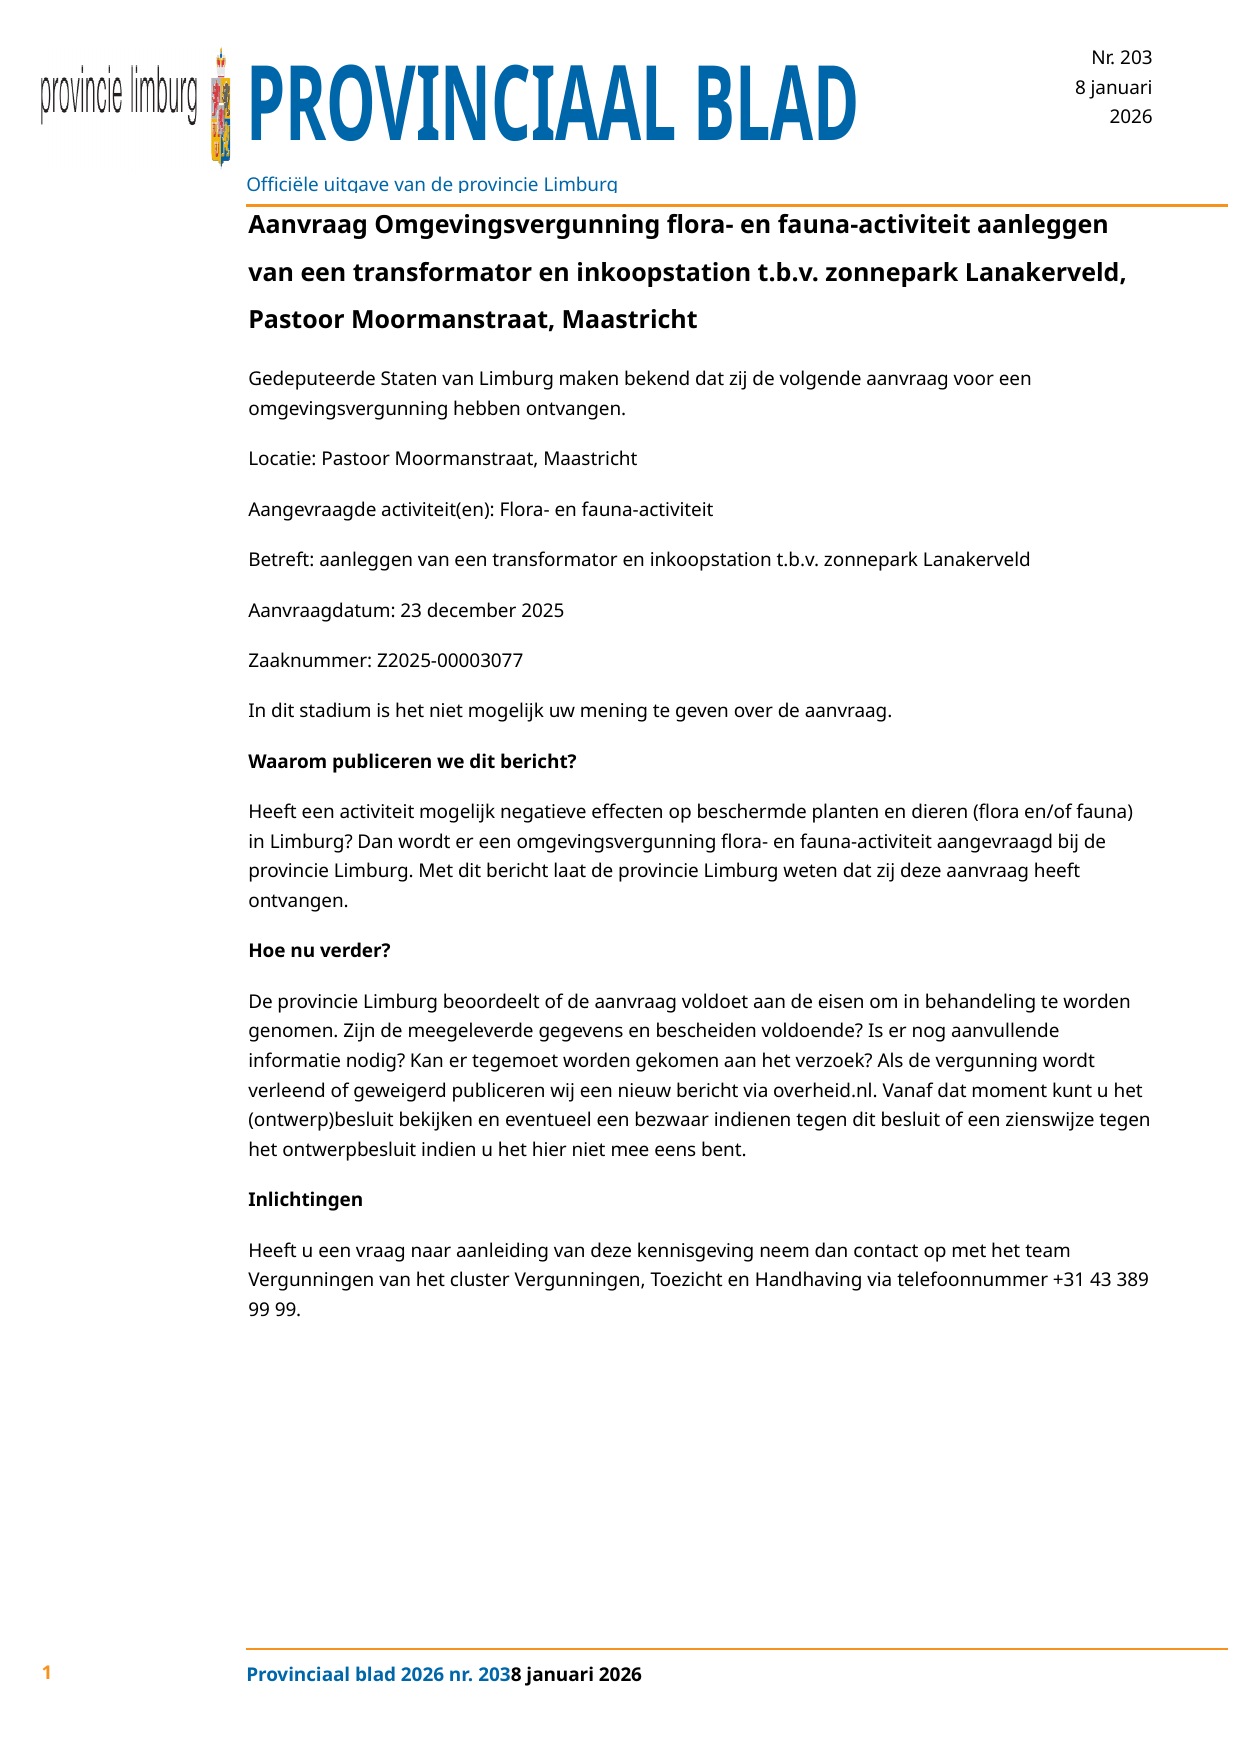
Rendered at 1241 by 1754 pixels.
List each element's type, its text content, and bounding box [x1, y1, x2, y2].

picture [41, 47, 231, 172]
text In dit stadium is het niet mogelijk uw mening te geven over de aanvraag. [248, 698, 1152, 723]
text Gedeputeerde Staten van Limburg maken bekend dat zij de volgende aanvraag voor een omgevingsvergunning hebben ontvangen. [248, 366, 1152, 421]
text Aanvraag Omgevingsvergunning flora- en fauna-activiteit aanleggen van een transformator en inkoopstation t.b.v. zonnepark Lanakerveld, Pastoor Moormanstraat, Maastricht [248, 207, 1152, 336]
text Zaaknummer: Z2025-00003077 [248, 647, 1152, 673]
text Aanvraagdatum: 23 december 2025 [248, 597, 1152, 622]
text De provincie Limburg beoordeelt of de aanvraag voldoet aan de eisen om in behandeling te worden genomen. Zijn de meegeleverde gegevens en bescheiden voldoende? Is er nog aanvullende informatie nodig? Kan er tegemoet worden gekomen aan het verzoek? Als de vergunning wordt verleend of geweigerd publiceren wij een nieuw bericht via overheid.nl. Vanaf dat moment kunt u het (ontwerp)besluit bekijken en eventueel een bezwaar indienen tegen dit besluit of een zienswijze tegen het ontwerpbesluit indien u het hier niet mee eens bent. [248, 988, 1152, 1162]
text Inlichtingen [248, 1186, 1152, 1212]
text Heeft u een vraag naar aanleiding van deze kennisgeving neem dan contact op met het team Vergunningen van het cluster Vergunningen, Toezicht en Handhaving via telefoonnummer +31 43 389 99 99. [248, 1237, 1152, 1322]
text Betreft: aanleggen van een transformator en inkoopstation t.b.v. zonnepark Lanakerveld [248, 546, 1152, 572]
text Heeft een activiteit mogelijk negatieve effecten op beschermde planten en dieren (flora en/of fauna) in Limburg? Dan wordt er een omgevingsvergunning flora- en fauna-activiteit aangevraagd bij de provincie Limburg. Met dit bericht laat de provincie Limburg weten dat zij deze aanvraag heeft ontvangen. [248, 798, 1152, 913]
text Aangevraagde activiteit(en): Flora- en fauna-activiteit [248, 496, 1152, 522]
text Locatie: Pastoor Moormanstraat, Maastricht [248, 446, 1152, 471]
text Hoe nu verder? [248, 938, 1152, 963]
text Waarom publiceren we dit bericht? [248, 748, 1152, 774]
